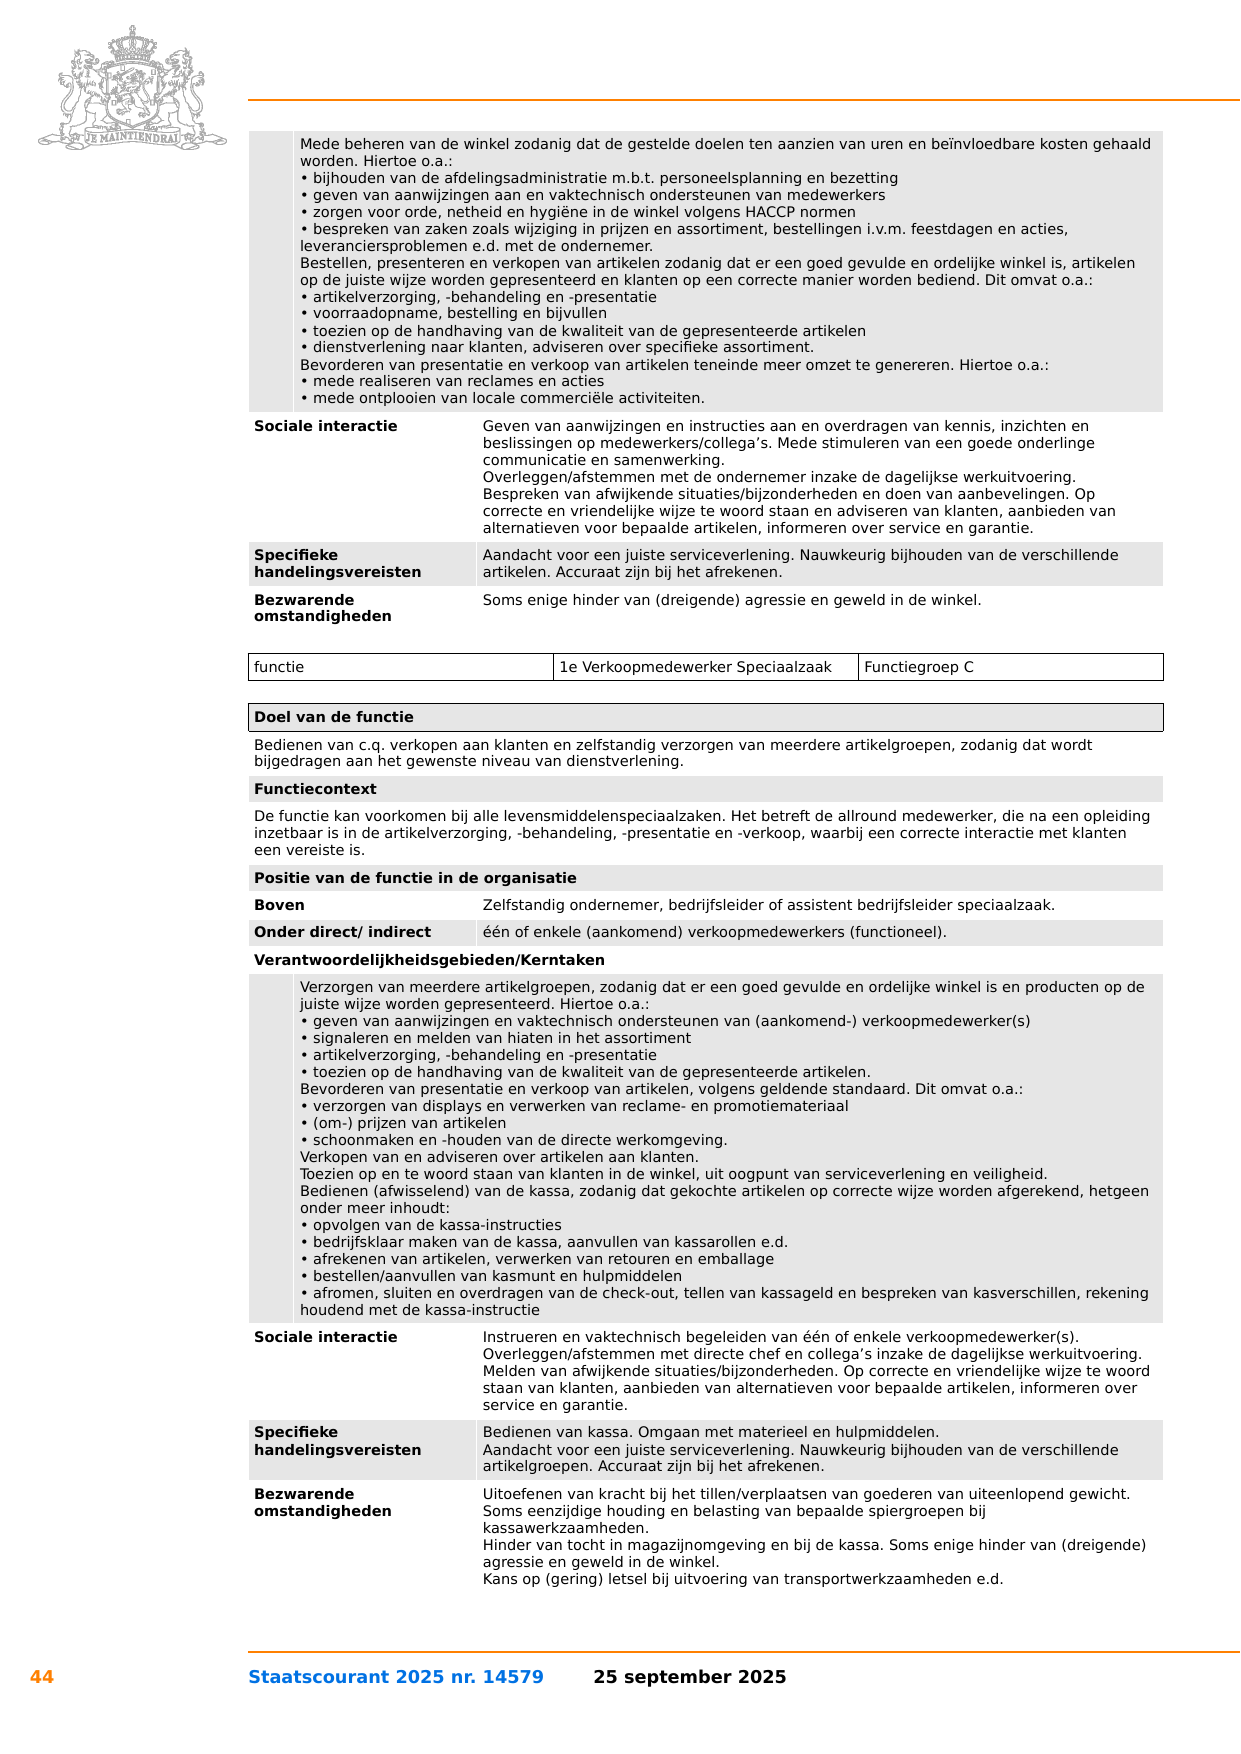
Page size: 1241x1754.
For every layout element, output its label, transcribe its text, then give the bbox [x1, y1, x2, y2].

table_cell Aandacht voor een juiste serviceverlening. Nauwkeurig bijhouden van de verschillende artikelen. Accuraat zijn bij het afrekenen. [477, 542, 1163, 586]
picture [38, 25, 227, 150]
table_header functie [249, 654, 553, 680]
table_cell Bedienen van kassa. Omgaan met materieel en hulpmiddelen. Aandacht voor een juiste serviceverlening. Nauwkeurig bijhouden van de verschillende artikelgroepen. Accuraat zijn bij het afrekenen. [477, 1420, 1163, 1480]
table_header 1e Verkoopmedewerker Speciaalzaak [554, 654, 858, 680]
table_cell Functiecontext [249, 776, 1163, 802]
table_cell Boven [249, 892, 476, 918]
table_cell Soms enige hinder van (dreigende) agressie en geweld in de winkel. [477, 587, 1163, 630]
table_cell Verzorgen van meerdere artikelgroepen, zodanig dat er een goed gevulde en ordelijke winkel is en producten op de juiste wijze worden gepresenteerd. Hiertoe o.a.: • geven van aanwijzingen en vaktechnisch ondersteunen van (aankomend-) verkoopmedewerker(s) • signaleren en melden van hiaten in het assortiment • artikelverzorging, -behandeling en -presentatie • toezien op de handhaving van de kwaliteit van de gepresenteerde artikelen. Bevorderen van presentatie en verkoop van artikelen, volgens geldende standaard. Dit omvat o.a.: • verzorgen van displays en verwerken van reclame- en promotiemateriaal • (om-) prijzen van artikelen • schoonmaken en -houden van de directe werkomgeving. Verkopen van en adviseren over artikelen aan klanten. Toezien op en te woord staan van klanten in de winkel, uit oogpunt van serviceverlening en veiligheid. Bedienen (afwisselend) van de kassa, zodanig dat gekochte artikelen op correcte wijze worden afgerekend, hetgeen onder meer inhoudt: • opvolgen van de kassa-instructies • bedrijfsklaar maken van de kassa, aanvullen van kassarollen e.d. • afrekenen van artikelen, verwerken van retouren en emballage • bestellen/aanvullen van kasmunt en hulpmiddelen • afromen, sluiten en overdragen van de check-out, tellen van kassageld en bespreken van kasverschillen, rekening houdend met de kassa-instructie [294, 974, 1163, 1323]
table_cell Specifieke handelingsvereisten [249, 1420, 476, 1480]
table_cell Bedienen van c.q. verkopen aan klanten en zelfstandig verzorgen van meerdere artikelgroepen, zodanig dat wordt bijgedragen aan het gewenste niveau van dienstverlening. [249, 732, 1163, 775]
table_cell Geven van aanwijzingen en instructies aan en overdragen van kennis, inzichten en beslissingen op medewerkers/collega’s. Mede stimuleren van een goede onderlinge communicatie en samenwerking. Overleggen/afstemmen met de ondernemer inzake de dagelijkse werkuitvoering. Bespreken van afwijkende situaties/bijzonderheden en doen van aanbevelingen. Op correcte en vriendelijke wijze te woord staan en adviseren van klanten, aanbieden van alternatieven voor bepaalde artikelen, informeren over service en garantie. [477, 413, 1163, 541]
table_cell Sociale interactie [249, 1324, 476, 1419]
table_cell Positie van de functie in de organisatie [249, 865, 1163, 891]
table_cell Verantwoordelijkheidsgebieden/Kerntaken [249, 947, 1163, 973]
table_cell De functie kan voorkomen bij alle levensmiddelenspeciaalzaken. Het betreft de allround medewerker, die na een opleiding inzetbaar is in de artikelverzorging, -behandeling, -presentatie en -verkoop, waarbij een correcte interactie met klanten een vereiste is. [249, 804, 1163, 864]
table_cell Bezwarende omstandigheden [249, 587, 476, 630]
table_cell Bezwarende omstandigheden [249, 1481, 476, 1592]
table_cell Mede beheren van de winkel zodanig dat de gestelde doelen ten aanzien van uren en beïnvloedbare kosten gehaald worden. Hiertoe o.a.: • bijhouden van de afdelingsadministratie m.b.t. personeelsplanning en bezetting • geven van aanwijzingen aan en vaktechnisch ondersteunen van medewerkers • zorgen voor orde, netheid en hygiëne in de winkel volgens HACCP normen • bespreken van zaken zoals wijziging in prijzen en assortiment, bestellingen i.v.m. feestdagen en acties, leveranciersproblemen e.d. met de ondernemer. Bestellen, presenteren en verkopen van artikelen zodanig dat er een goed gevulde en ordelijke winkel is, artikelen op de juiste wijze worden gepresenteerd en klanten op een correcte manier worden bediend. Dit omvat o.a.: • artikelverzorging, -behandeling en -presentatie • voorraadopname, bestelling en bijvullen • toezien op de handhaving van de kwaliteit van de gepresenteerde artikelen • dienstverlening naar klanten, adviseren over specifieke assortiment. Bevorderen van presentatie en verkoop van artikelen teneinde meer omzet te genereren. Hiertoe o.a.: • mede realiseren van reclames en acties • mede ontplooien van locale commerciële activiteiten. [294, 131, 1163, 412]
table_cell [249, 131, 293, 412]
table_cell één of enkele (aankomend) verkoopmedewerkers (functioneel). [477, 920, 1163, 946]
table_cell [249, 974, 293, 1323]
table_cell Zelfstandig ondernemer, bedrijfsleider of assistent bedrijfsleider speciaalzaak. [477, 892, 1163, 918]
table_cell Instrueren en vaktechnisch begeleiden van één of enkele verkoopmedewerker(s). Overleggen/afstemmen met directe chef en collega’s inzake de dagelijkse werkuitvoering. Melden van afwijkende situaties/bijzonderheden. Op correcte en vriendelijke wijze te woord staan van klanten, aanbieden van alternatieven voor bepaalde artikelen, informeren over service en garantie. [477, 1324, 1163, 1419]
table_cell Onder direct/ indirect [249, 920, 476, 946]
table_header Functiegroep C [859, 654, 1163, 680]
table_cell Uitoefenen van kracht bij het tillen/verplaatsen van goederen van uiteenlopend gewicht. Soms eenzijdige houding en belasting van bepaalde spiergroepen bij kassawerkzaamheden. Hinder van tocht in magazijnomgeving en bij de kassa. Soms enige hinder van (dreigende) agressie en geweld in de winkel. Kans op (gering) letsel bij uitvoering van transportwerkzaamheden e.d. [477, 1481, 1163, 1592]
table_cell Specifieke handelingsvereisten [249, 542, 476, 586]
table_cell Sociale interactie [249, 413, 476, 541]
table_header Doel van de functie [249, 704, 1163, 731]
